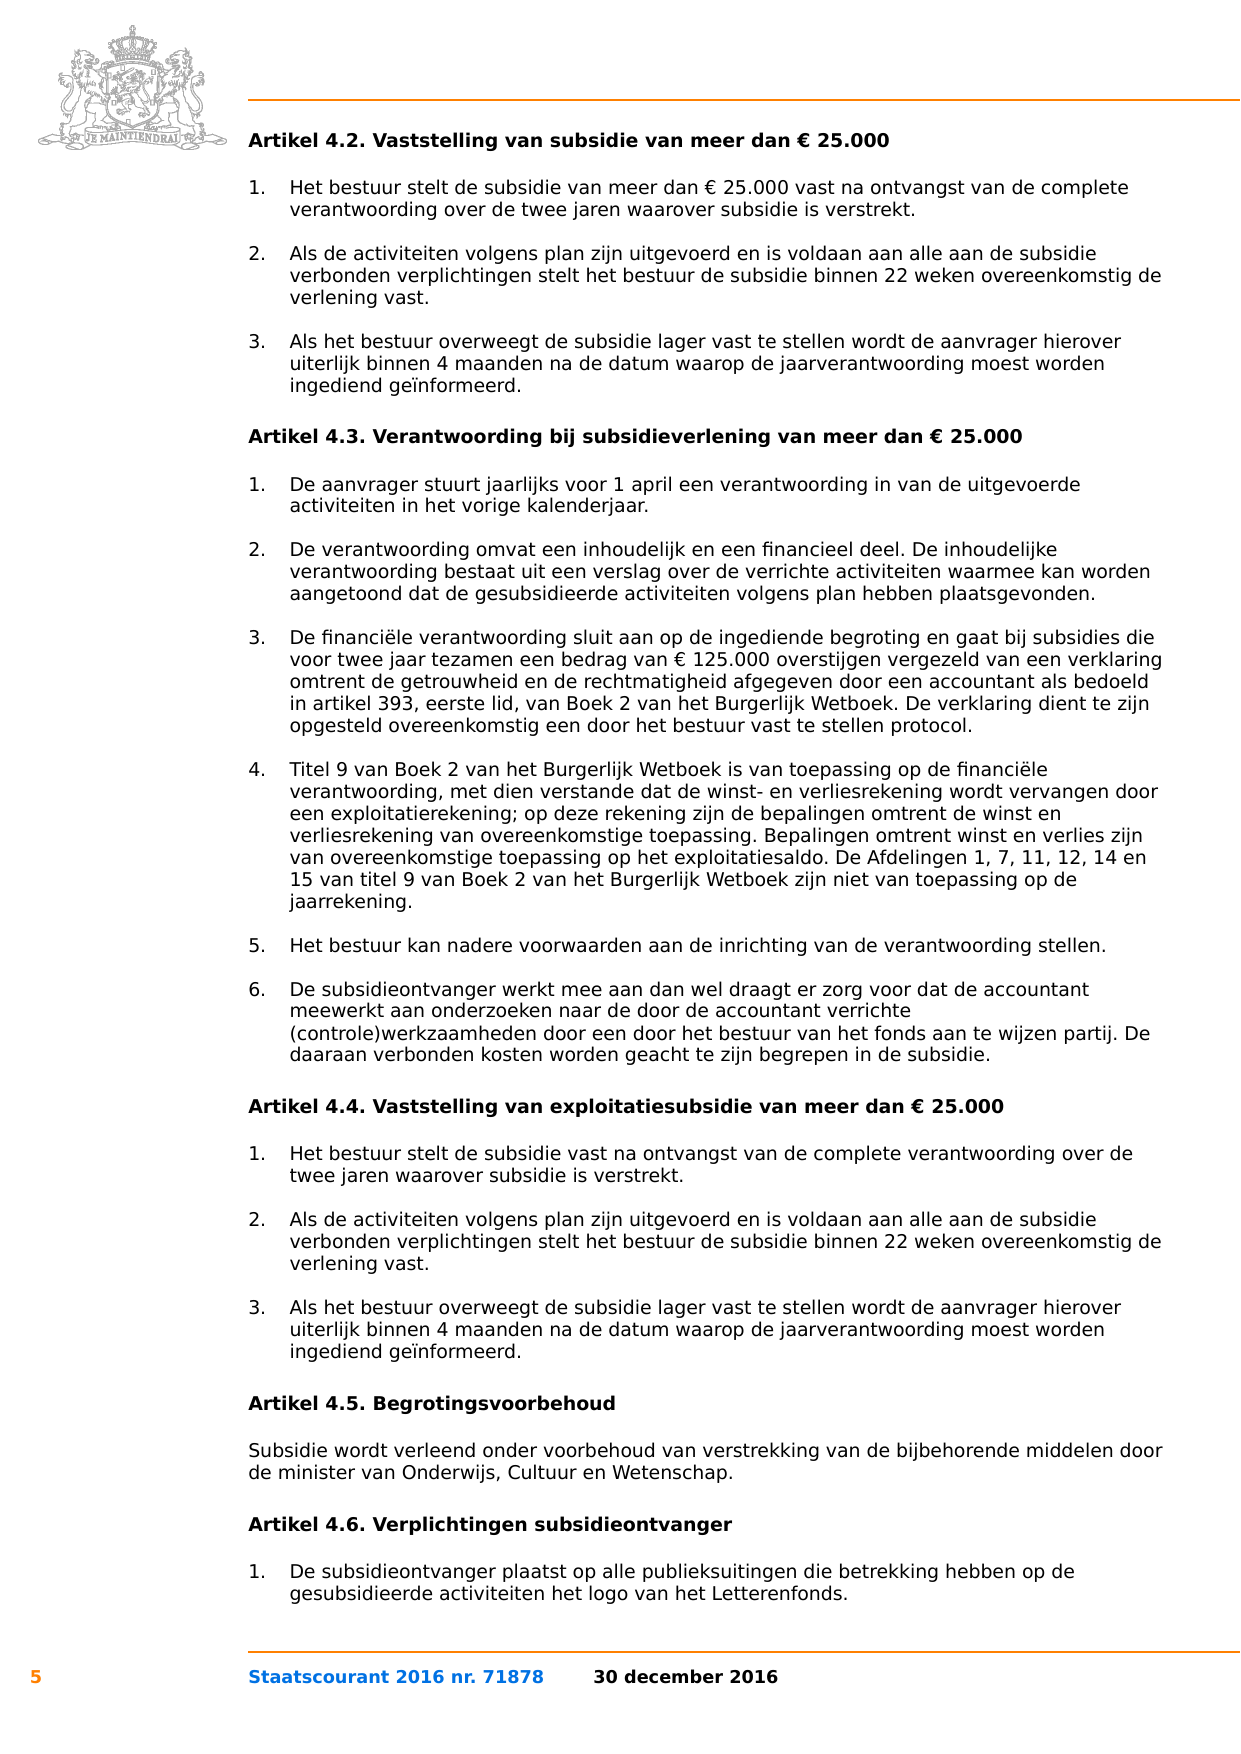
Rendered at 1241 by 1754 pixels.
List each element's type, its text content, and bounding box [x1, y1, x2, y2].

subtitle Artikel 4.6. Verplichtingen subsidieontvanger [248, 1514, 1163, 1536]
text 2. Als de activiteiten volgens plan zijn uitgevoerd en is voldaan aan alle aan de subsidie verbonden verplichtingen stelt het bestuur de subsidie binnen 22 weken overeenkomstig de verlening vast. [248, 1209, 1163, 1275]
subtitle Artikel 4.3. Verantwoording bij subsidieverlening van meer dan € 25.000 [248, 426, 1163, 448]
text 1. Het bestuur stelt de subsidie van meer dan € 25.000 vast na ontvangst van de complete verantwoording over de twee jaren waarover subsidie is verstrekt. [248, 177, 1163, 221]
subtitle Artikel 4.4. Vaststelling van exploitatiesubsidie van meer dan € 25.000 [248, 1096, 1163, 1118]
text 1. Het bestuur stelt de subsidie vast na ontvangst van de complete verantwoording over de twee jaren waarover subsidie is verstrekt. [248, 1143, 1163, 1187]
picture [38, 25, 227, 150]
text 3. Als het bestuur overweegt de subsidie lager vast te stellen wordt de aanvrager hierover uiterlijk binnen 4 maanden na de datum waarop de jaarverantwoording moest worden ingediend geïnformeerd. [248, 331, 1163, 396]
subtitle Artikel 4.5. Begrotingsvoorbehoud [248, 1393, 1163, 1415]
text Subsidie wordt verleend onder voorbehoud van verstrekking van de bijbehorende middelen door de minister van Onderwijs, Cultuur en Wetenschap. [248, 1440, 1163, 1484]
text 3. Als het bestuur overweegt de subsidie lager vast te stellen wordt de aanvrager hierover uiterlijk binnen 4 maanden na de datum waarop de jaarverantwoording moest worden ingediend geïnformeerd. [248, 1297, 1163, 1363]
text 2. Als de activiteiten volgens plan zijn uitgevoerd en is voldaan aan alle aan de subsidie verbonden verplichtingen stelt het bestuur de subsidie binnen 22 weken overeenkomstig de verlening vast. [248, 243, 1163, 309]
text 6. De subsidieontvanger werkt mee aan dan wel draagt er zorg voor dat de accountant meewerkt aan onderzoeken naar de door de accountant verrichte (controle)werkzaamheden door een door het bestuur van het fonds aan te wijzen partij. De daaraan verbonden kosten worden geacht te zijn begrepen in de subsidie. [248, 978, 1163, 1066]
subtitle Artikel 4.2. Vaststelling van subsidie van meer dan € 25.000 [248, 130, 1163, 152]
text 3. De financiële verantwoording sluit aan op de ingediende begroting en gaat bij subsidies die voor twee jaar tezamen een bedrag van € 125.000 overstijgen vergezeld van een verklaring omtrent de getrouwheid en de rechtmatigheid afgegeven door een accountant als bedoeld in artikel 393, eerste lid, van Boek 2 van het Burgerlijk Wetboek. De verklaring dient te zijn opgesteld overeenkomstig een door het bestuur vast te stellen protocol. [248, 627, 1163, 737]
text 5. Het bestuur kan nadere voorwaarden aan de inrichting van de verantwoording stellen. [248, 934, 1163, 957]
text 1. De subsidieontvanger plaatst op alle publieksuitingen die betrekking hebben op de gesubsidieerde activiteiten het logo van het Letterenfonds. [248, 1561, 1163, 1605]
text 4. Titel 9 van Boek 2 van het Burgerlijk Wetboek is van toepassing op de financiële verantwoording, met dien verstande dat de winst- en verliesrekening wordt vervangen door een exploitatierekening; op deze rekening zijn de bepalingen omtrent de winst en verliesrekening van overeenkomstige toepassing. Bepalingen omtrent winst en verlies zijn van overeenkomstige toepassing op het exploitatiesaldo. De Afdelingen 1, 7, 11, 12, 14 en 15 van titel 9 van Boek 2 van het Burgerlijk Wetboek zijn niet van toepassing op de jaarrekening. [248, 759, 1163, 913]
text 2. De verantwoording omvat een inhoudelijk en een financieel deel. De inhoudelijke verantwoording bestaat uit een verslag over de verrichte activiteiten waarmee kan worden aangetoond dat de gesubsidieerde activiteiten volgens plan hebben plaatsgevonden. [248, 539, 1163, 605]
text 1. De aanvrager stuurt jaarlijks voor 1 april een verantwoording in van de uitgevoerde activiteiten in het vorige kalenderjaar. [248, 473, 1163, 517]
